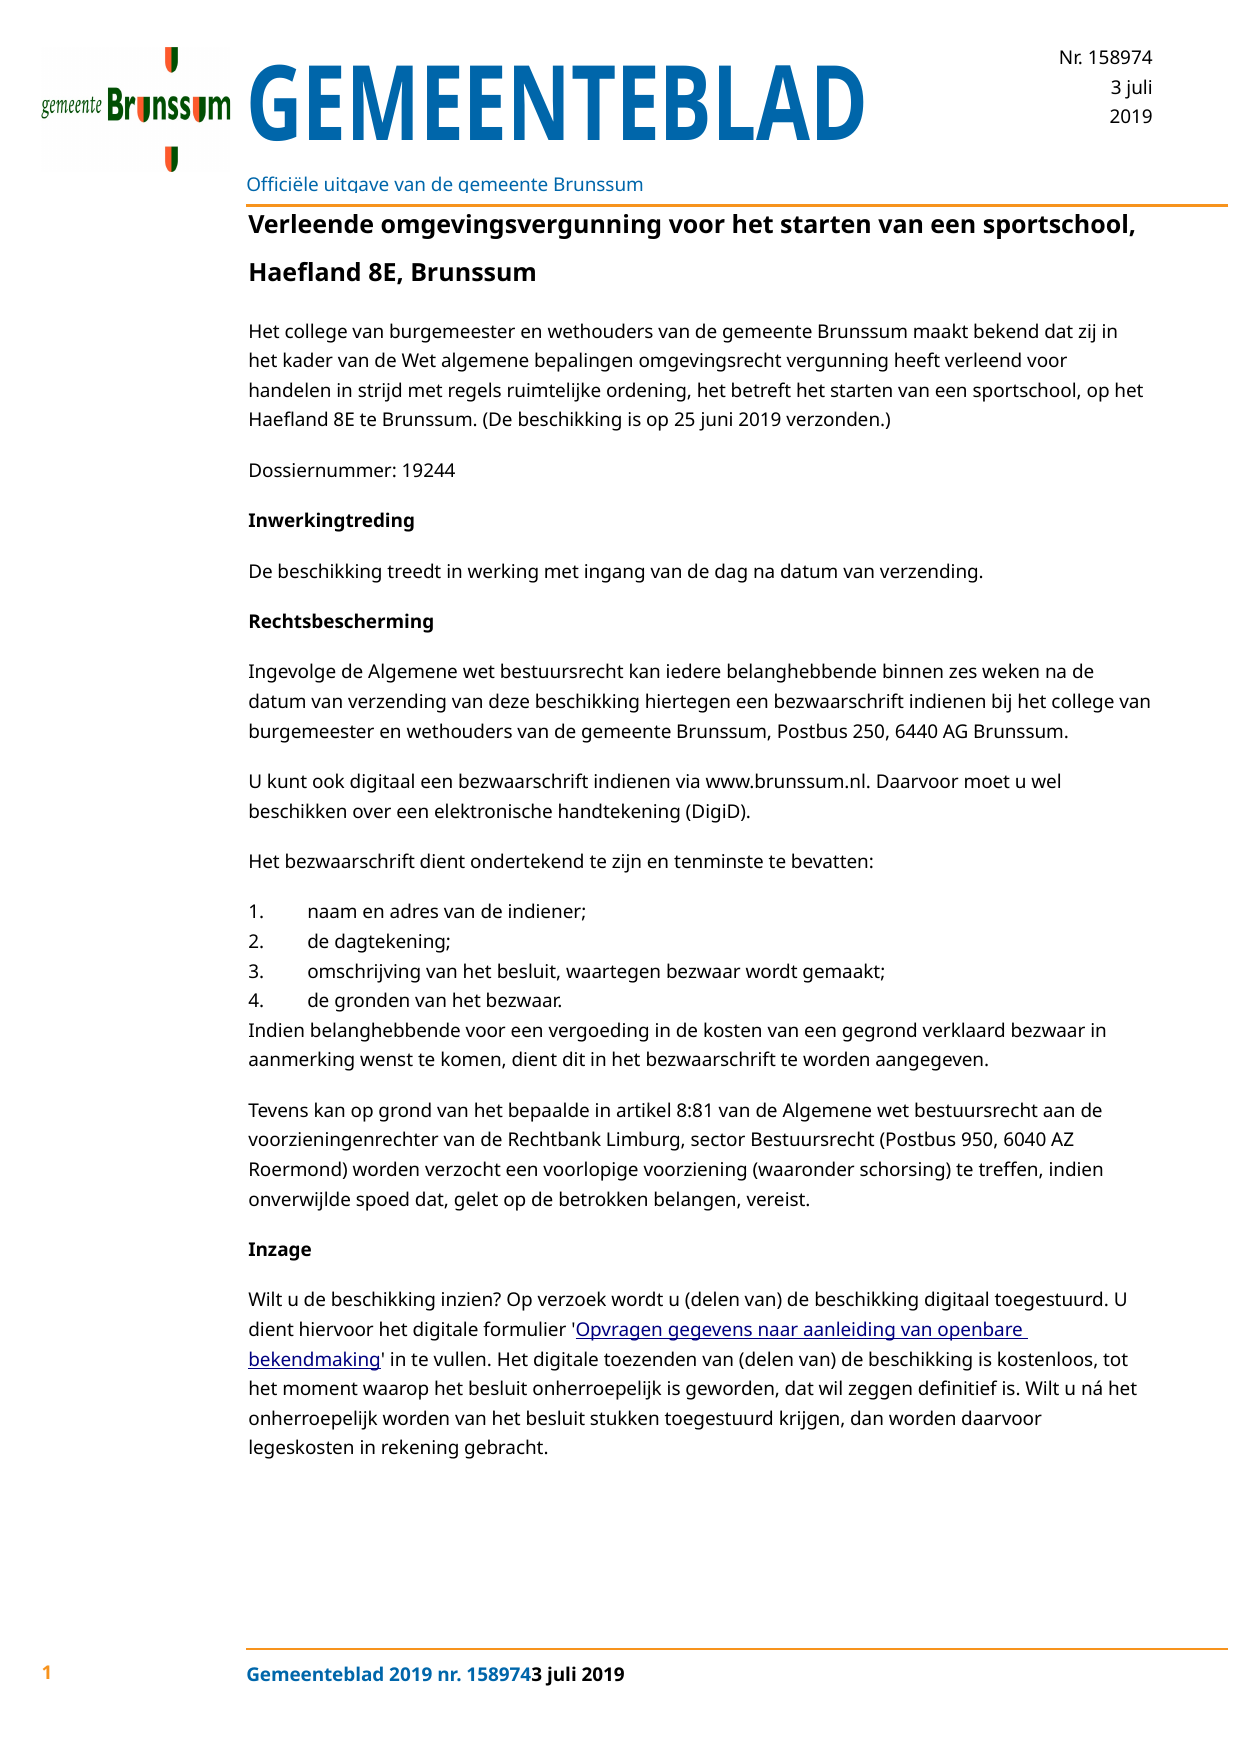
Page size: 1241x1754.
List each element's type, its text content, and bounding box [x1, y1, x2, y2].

text Verleende omgevingsvergunning voor het starten van een sportschool, Haefland 8E, Brunssum [248, 207, 1152, 288]
text Het bezwaarschrift dient ondertekend te zijn en tenminste te bevatten: [248, 848, 1152, 874]
text Dossiernummer: 19244 [248, 457, 1152, 483]
text U kunt ook digitaal een bezwaarschrift indienen via www.brunssum.nl. Daarvoor moet u wel beschikken over een elektronische handtekening (DigiD). [248, 768, 1152, 824]
list de dagtekening; [248, 928, 1152, 954]
text Tevens kan op grond van het bepaalde in artikel 8:81 van de Algemene wet bestuursrecht aan de voorzieningenrechter van de Rechtbank Limburg, sector Bestuursrecht (Postbus 950, 6040 AZ Roermond) worden verzocht een voorlopige voorziening (waaronder schorsing) te treffen, indien onverwijlde spoed dat, gelet op de betrokken belangen, vereist. [248, 1097, 1152, 1212]
text Het college van burgemeester en wethouders van de gemeente Brunssum maakt bekend dat zij in het kader van de Wet algemene bepalingen omgevingsrecht vergunning heeft verleend voor handelen in strijd met regels ruimtelijke ordening, het betreft het starten van een sportschool, op het Haefland 8E te Brunssum. (De beschikking is op 25 juni 2019 verzonden.) [248, 318, 1152, 432]
text Indien belanghebbende voor een vergoeding in de kosten van een gegrond verklaard bezwaar in aanmerking wenst te komen, dient dit in het bezwaarschrift te worden aangegeven. [248, 1017, 1152, 1072]
text Rechtsbescherming [248, 608, 1152, 634]
list de gronden van het bezwaar. [248, 987, 1152, 1013]
text Inzage [248, 1236, 1152, 1262]
text Wilt u de beschikking inzien? Op verzoek wordt u (delen van) de beschikking digitaal toegestuurd. U dient hiervoor het digitale formulier 'Opvragen gegevens naar aanleiding van openbare bekendmaking' in te vullen. Het digitale toezenden van (delen van) de beschikking is kostenloos, tot het moment waarop het besluit onherroepelijk is geworden, dat wil zeggen definitief is. Wilt u ná het onherroepelijk worden van het besluit stukken toegestuurd krijgen, dan worden daarvoor legeskosten in rekening gebracht. [248, 1287, 1152, 1460]
text Inwerkingtreding [248, 507, 1152, 533]
list naam en adres van de indiener; [248, 899, 1152, 924]
text De beschikking treedt in werking met ingang van de dag na datum van verzending. [248, 558, 1152, 584]
list omschrijving van het besluit, waartegen bezwaar wordt gemaakt; [248, 958, 1152, 984]
picture [41, 47, 231, 172]
text Ingevolge de Algemene wet bestuursrecht kan iedere belanghebbende binnen zes weken na de datum van verzending van deze beschikking hiertegen een bezwaarschrift indienen bij het college van burgemeester en wethouders van de gemeente Brunssum, Postbus 250, 6440 AG Brunssum. [248, 659, 1152, 744]
